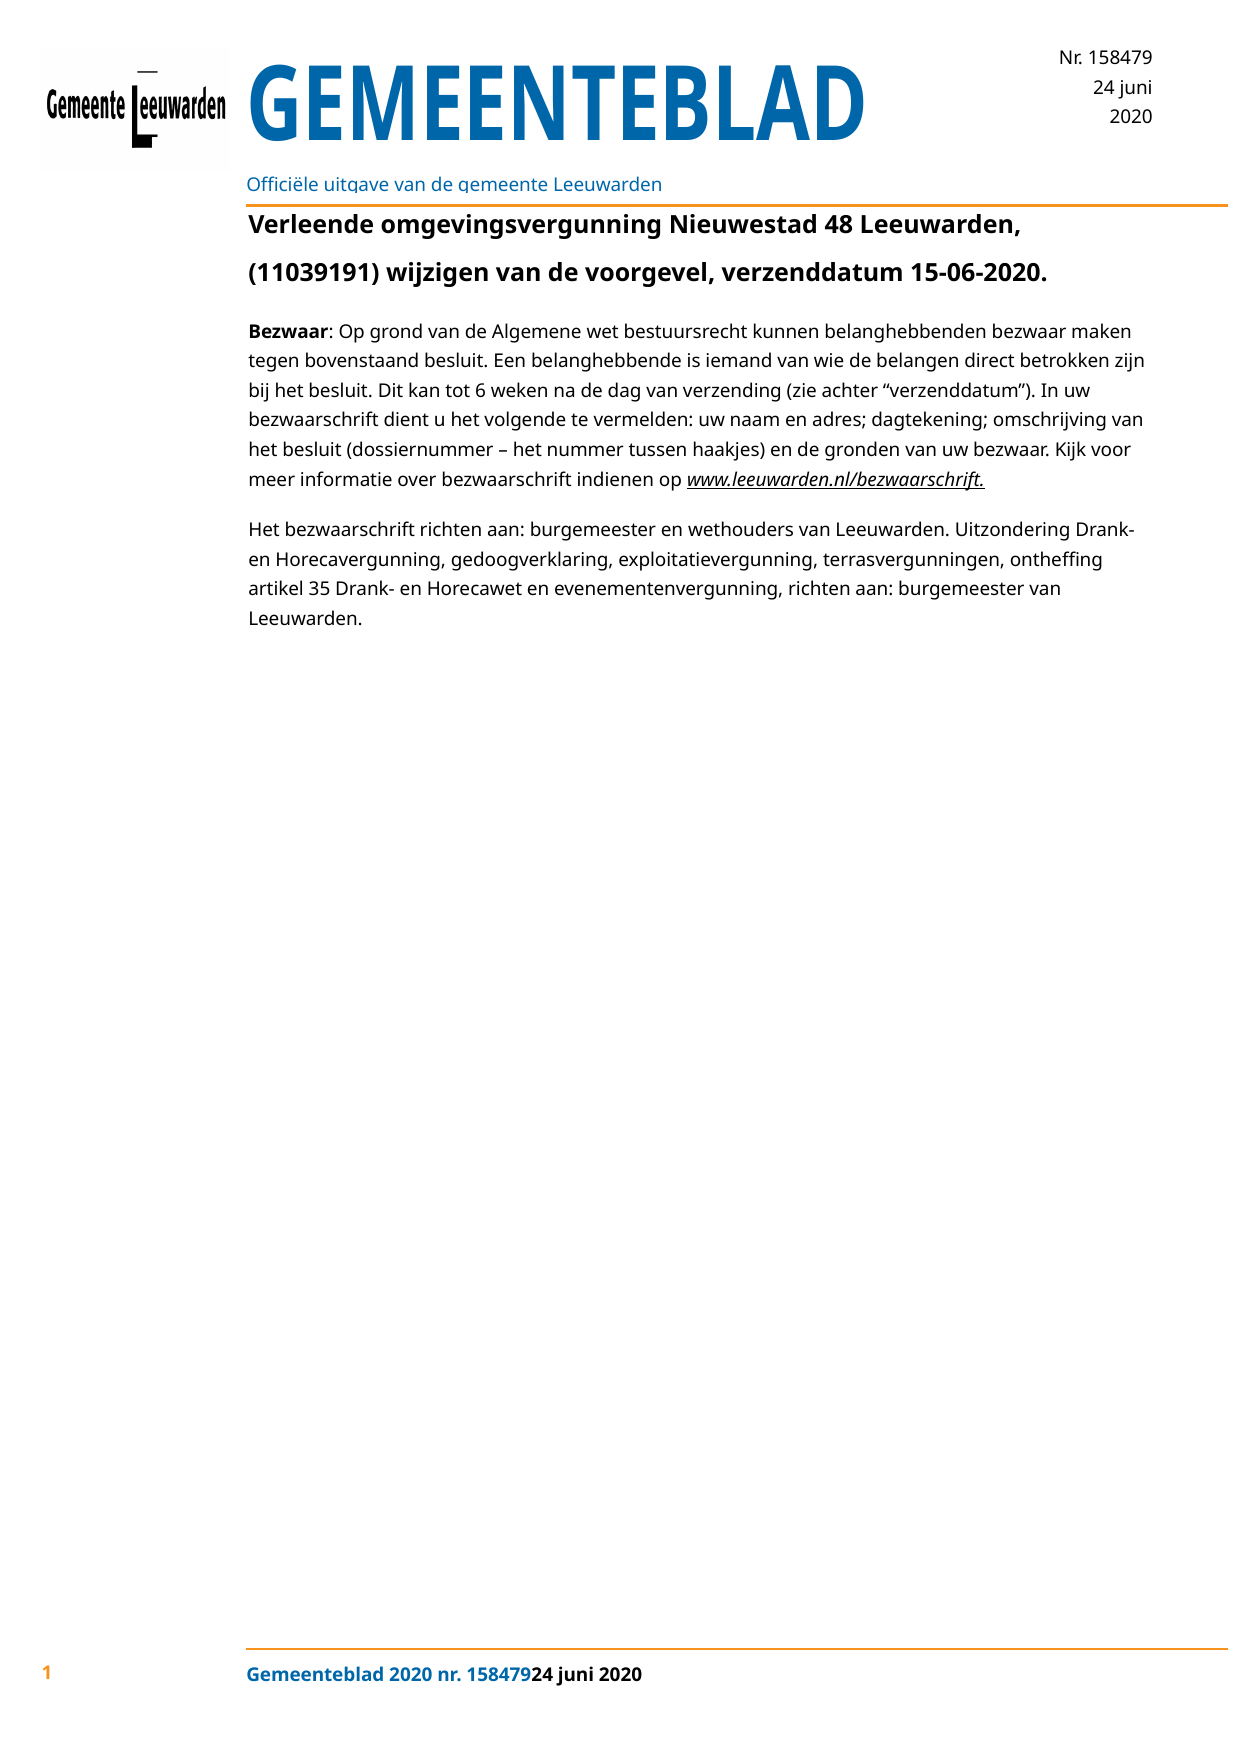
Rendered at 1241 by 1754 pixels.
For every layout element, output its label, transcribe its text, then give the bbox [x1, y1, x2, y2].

text Bezwaar: Op grond van de Algemene wet bestuursrecht kunnen belanghebbenden bezwaar maken tegen bovenstaand besluit. Een belanghebbende is iemand van wie de belangen direct betrokken zijn bij het besluit. Dit kan tot 6 weken na de dag van verzending (zie achter “verzenddatum”). In uw bezwaarschrift dient u het volgende te vermelden: uw naam en adres; dagtekening; omschrijving van het besluit (dossiernummer – het nummer tussen haakjes) en de gronden van uw bezwaar. Kijk voor meer informatie over bezwaarschrift indienen op www.leeuwarden.nl/bezwaarschrift. [248, 318, 1152, 492]
text Verleende omgevingsvergunning Nieuwestad 48 Leeuwarden, (11039191) wijzigen van de voorgevel, verzenddatum 15-06-2020. [248, 207, 1152, 288]
picture [41, 47, 231, 172]
text Het bezwaarschrift richten aan: burgemeester en wethouders van Leeuwarden. Uitzondering Drank- en Horecavergunning, gedoogverklaring, exploitatievergunning, terrasvergunningen, ontheffing artikel 35 Drank- en Horecawet en evenementenvergunning, richten aan: burgemeester van Leeuwarden. [248, 516, 1152, 631]
